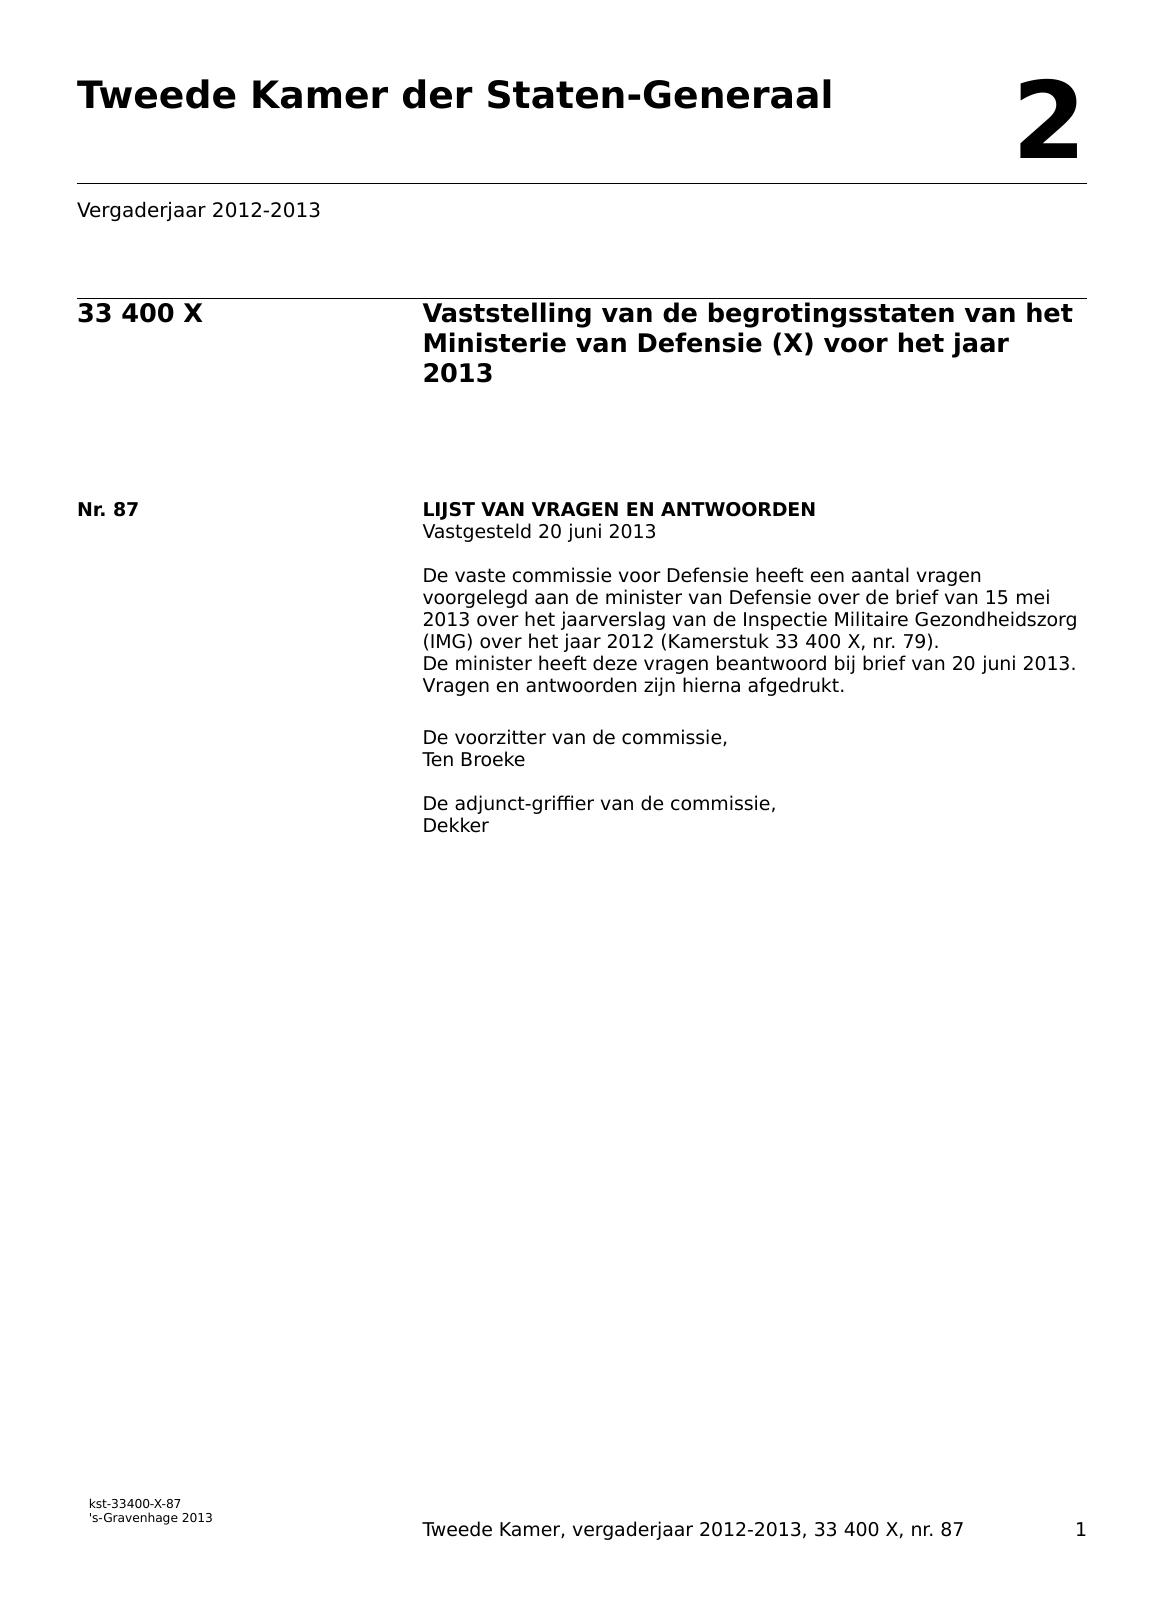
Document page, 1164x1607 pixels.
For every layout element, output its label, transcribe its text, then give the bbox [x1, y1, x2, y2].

text De vaste commissie voor Defensie heeft een aantal vragen voorgelegd aan de minister van Defensie over de brief van 15 mei 2013 over het jaarverslag van de Inspectie Militaire Gezondheidszorg (IMG) over het jaar 2012 (Kamerstuk 33 400 X, nr. 79). [422, 565, 1087, 653]
table_header 2 [886, 59, 1087, 183]
text De voorzitter van de commissie, Ten Broeke [422, 727, 1087, 771]
text De adjunct-griffier van de commissie, Dekker [422, 793, 1087, 837]
table_cell Vergaderjaar 2012-2013 [77, 184, 1087, 298]
text Vastgesteld 20 juni 2013 [422, 521, 1087, 543]
text De minister heeft deze vragen beantwoord bij brief van 20 juni 2013. Vragen en antwoorden zijn hierna afgedrukt. [422, 653, 1087, 697]
text 's-Gravenhage 2013 [88, 1511, 323, 1525]
table_header Tweede Kamer der Staten-Generaal [77, 59, 886, 183]
subtitle Nr. 87 LIJST VAN VRAGEN EN ANTWOORDEN [77, 499, 1087, 521]
subtitle 33 400 X Vaststelling van de begrotingsstaten van het Ministerie van Defensie (X) voor het jaar 2013 [77, 299, 1087, 388]
text kst-33400-X-87 [88, 1497, 323, 1511]
